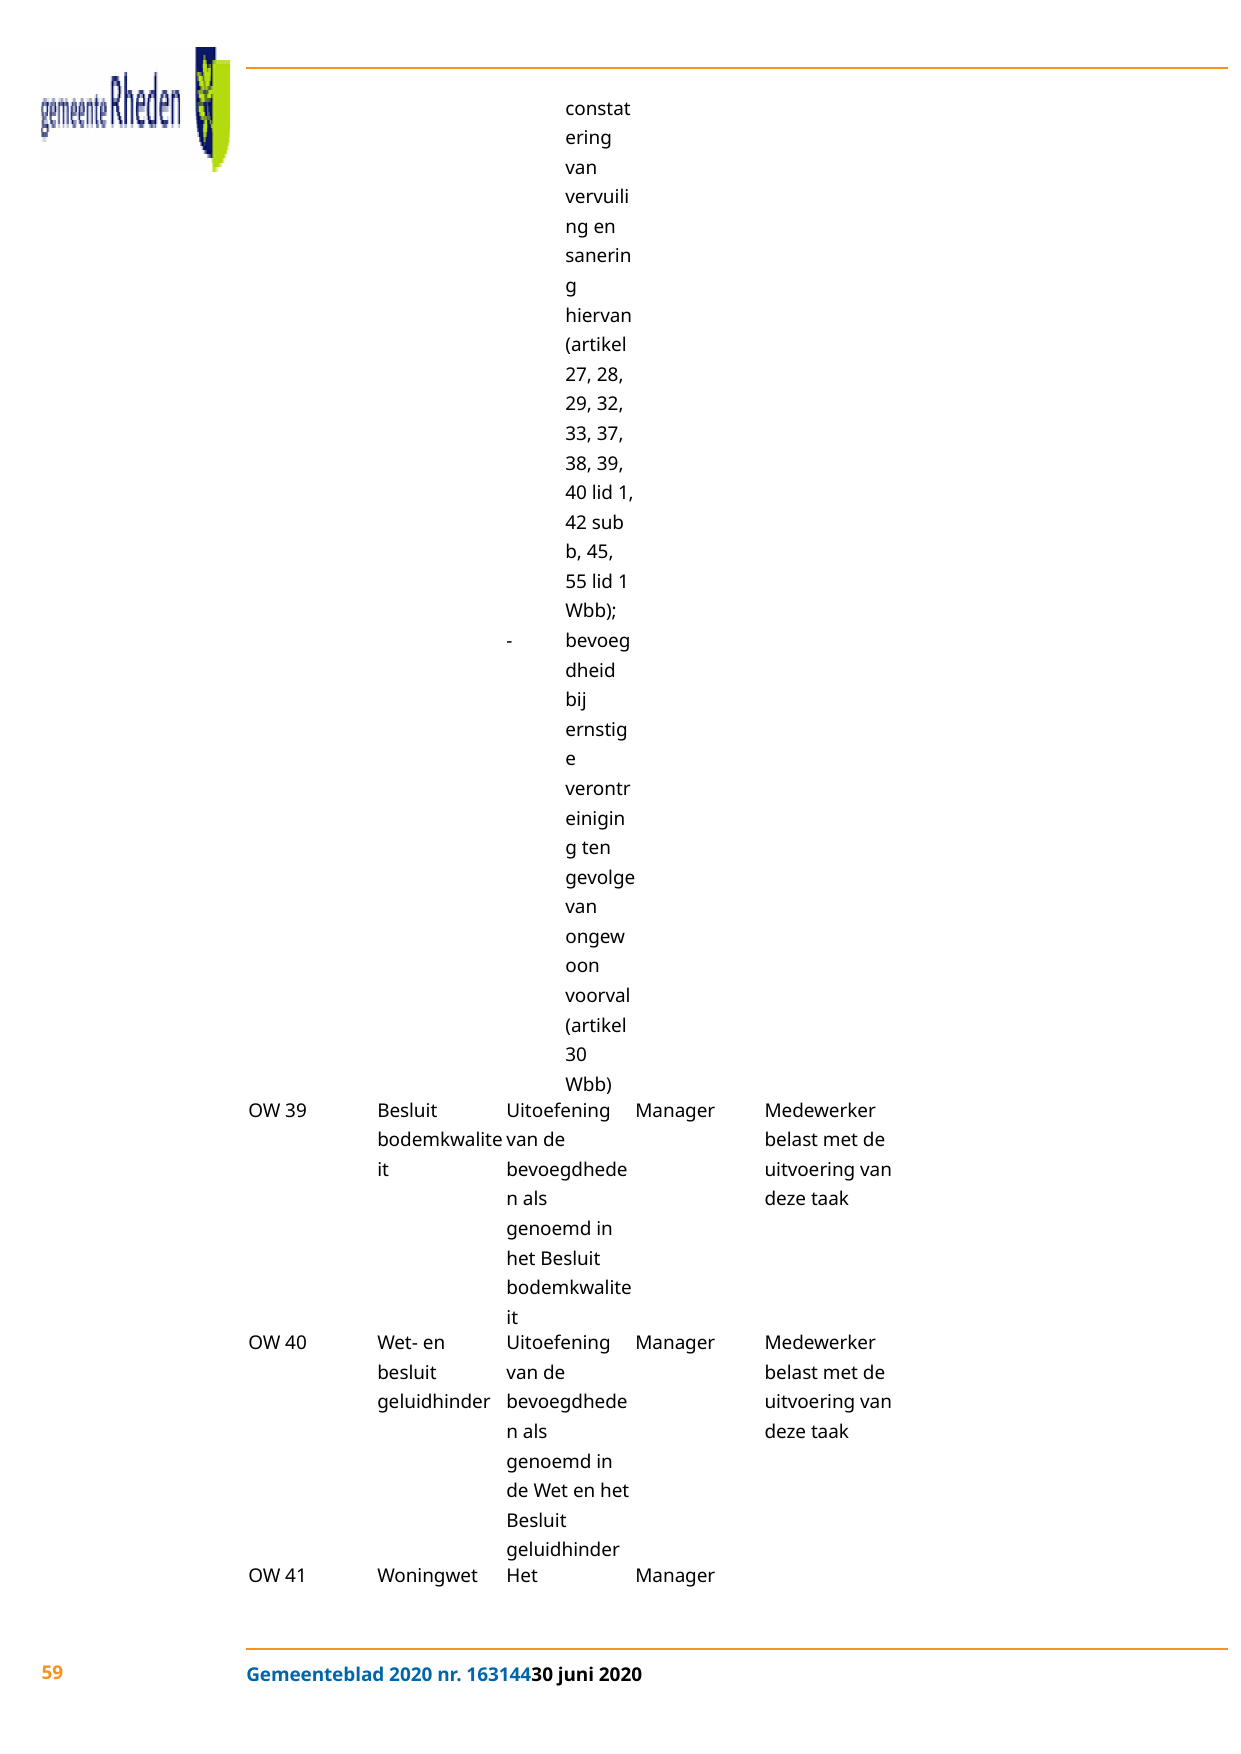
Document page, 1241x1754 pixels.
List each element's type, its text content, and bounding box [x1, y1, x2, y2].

table_cell OW 39 [248, 1097, 377, 1329]
table_cell [894, 1097, 1152, 1329]
table_cell Het [506, 1563, 635, 1588]
table_cell Manager [635, 1330, 764, 1562]
table_cell Woningwet [377, 1563, 506, 1588]
table_cell [894, 95, 1152, 1097]
table_cell [248, 95, 377, 1097]
table_cell [635, 95, 764, 1097]
table_cell Medewerker belast met de uitvoering van deze taak [764, 1097, 893, 1329]
table_cell constatering van vervuiling en sanering hiervan (artikel 27, 28, 29, 32, 33, 37, 38, 39, 40 lid 1, 42 sub b, 45, 55 lid 1 Wbb); bevoegdheid bij ernstige verontreiniging ten gevolge van ongewoon voorval (artikel 30 Wbb) [506, 95, 635, 1097]
picture [41, 47, 231, 172]
table_cell OW 40 [248, 1330, 377, 1562]
table_cell [894, 1330, 1152, 1562]
table_cell [377, 95, 506, 1097]
table_cell Besluit bodemkwaliteit [377, 1097, 506, 1329]
table_cell [764, 95, 893, 1097]
table_cell Manager [635, 1563, 764, 1588]
table_cell [894, 1563, 1152, 1588]
table_cell OW 41 [248, 1563, 377, 1588]
table_cell Uitoefening van de bevoegdheden als genoemd in de Wet en het Besluit geluidhinder [506, 1330, 635, 1562]
table_cell Wet- en besluit geluidhinder [377, 1330, 506, 1562]
table_cell Medewerker belast met de uitvoering van deze taak [764, 1330, 893, 1562]
table_cell Manager [635, 1097, 764, 1329]
table_cell Uitoefening van de bevoegdheden als genoemd in het Besluit bodemkwaliteit [506, 1097, 635, 1329]
table_cell [764, 1563, 893, 1588]
